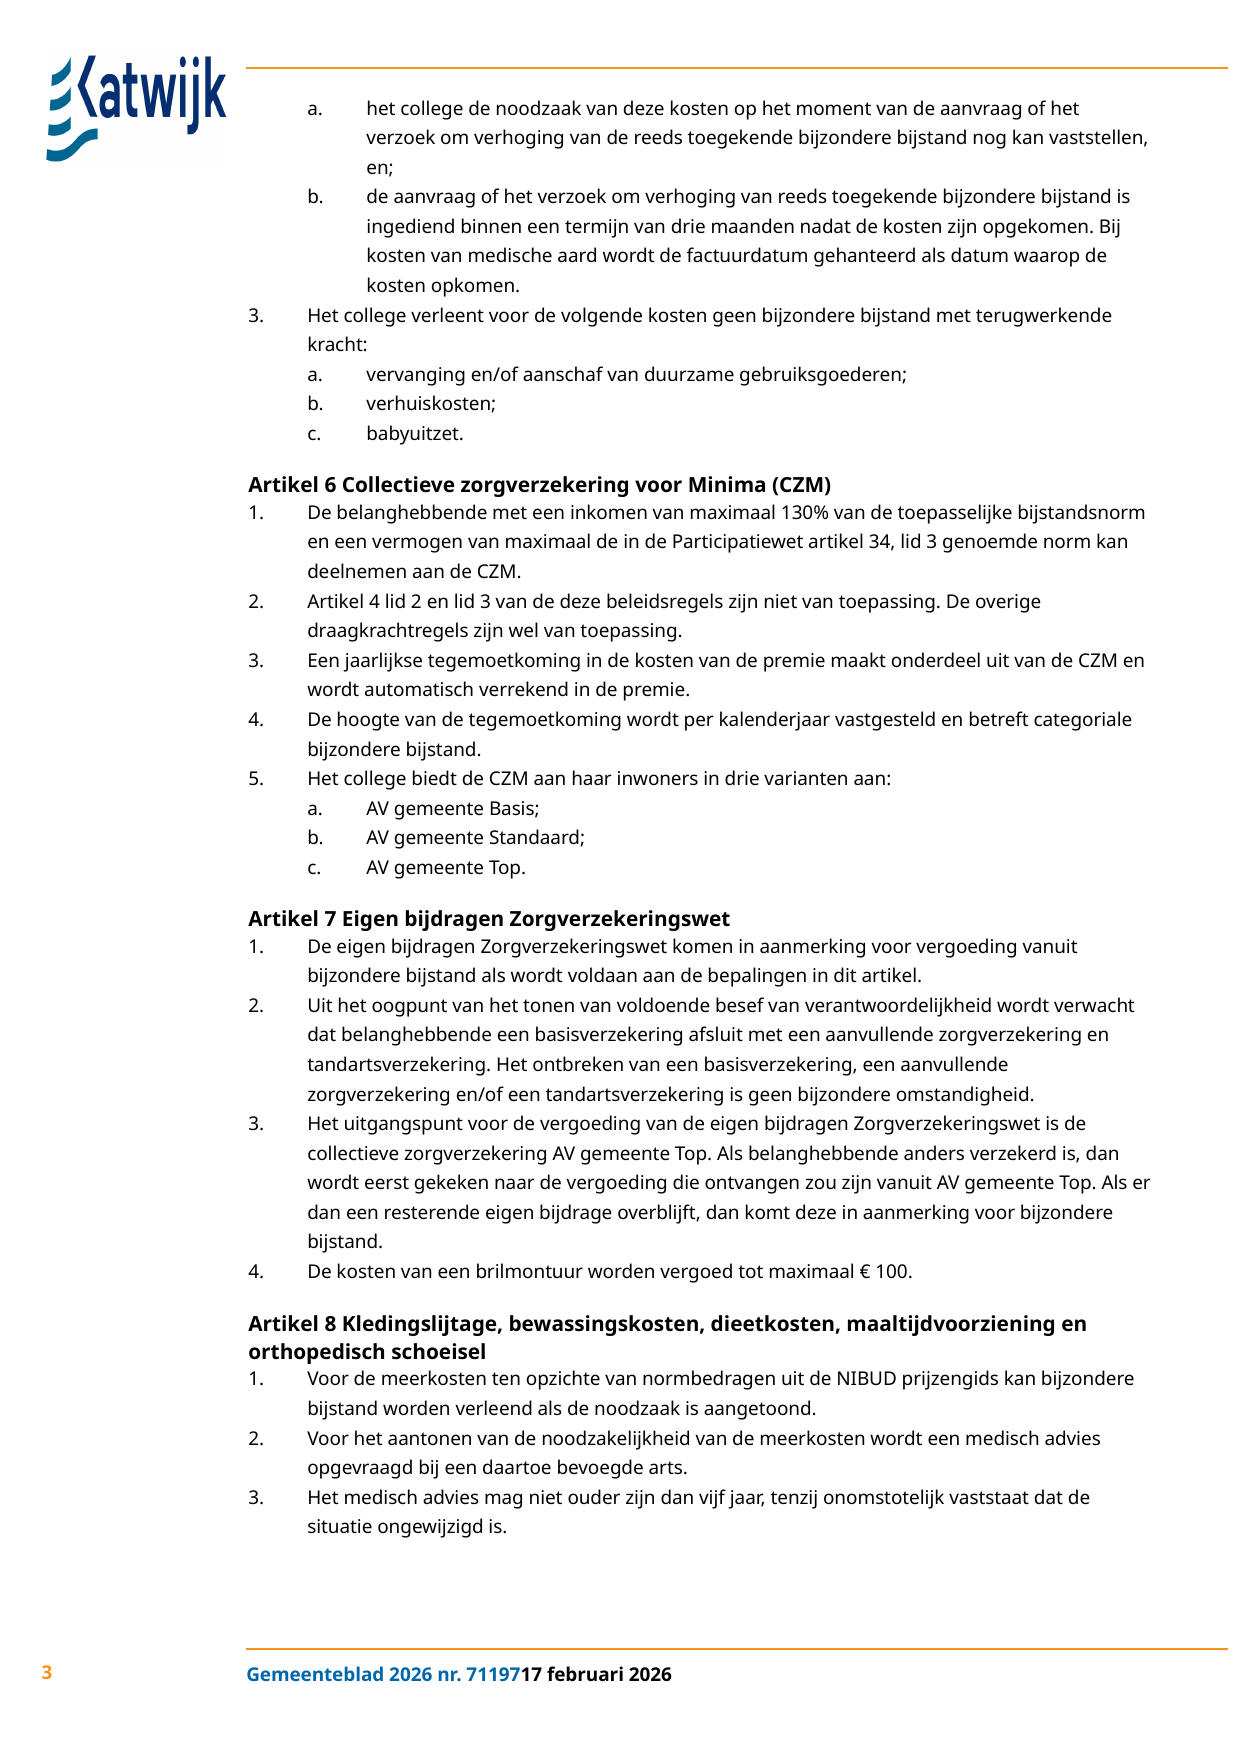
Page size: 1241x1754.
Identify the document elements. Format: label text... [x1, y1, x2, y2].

list babyuitzet. [307, 420, 1152, 446]
list AV gemeente Basis; [307, 795, 1152, 821]
list De kosten van een brilmontuur worden vergoed tot maximaal € 100. [248, 1258, 1152, 1284]
list Het college biedt de CZM aan haar inwoners in drie varianten aan: [248, 765, 1152, 791]
list verhuiskosten; [307, 391, 1152, 416]
list Artikel 4 lid 2 en lid 3 van de deze beleidsregels zijn niet van toepassing. De overige draagkrachtregels zijn wel van toepassing. [248, 588, 1152, 643]
text Artikel 8 Kledingslijtage, bewassingskosten, dieetkosten, maaltijdvoorziening en orthopedisch schoeisel [248, 1309, 1152, 1366]
list De belanghebbende met een inkomen van maximaal 130% van de toepasselijke bijstandsnorm en een vermogen van maximaal de in de Participatiewet artikel 34, lid 3 genoemde norm kan deelnemen aan de CZM. [248, 499, 1152, 584]
list het college de noodzaak van deze kosten op het moment van de aanvraag of het verzoek om verhoging van de reeds toegekende bijzondere bijstand nog kan vaststellen, en; [307, 95, 1152, 180]
picture [41, 47, 231, 172]
list AV gemeente Standaard; [307, 824, 1152, 850]
list De hoogte van de tegemoetkoming wordt per kalenderjaar vastgesteld en betreft categoriale bijzondere bijstand. [248, 706, 1152, 761]
list Uit het oogpunt van het tonen van voldoende besef van verantwoordelijkheid wordt verwacht dat belanghebbende een basisverzekering afsluit met een aanvullende zorgverzekering en tandartsverzekering. Het ontbreken van een basisverzekering, een aanvullende zorgverzekering en/of een tandartsverzekering is geen bijzondere omstandigheid. [248, 992, 1152, 1107]
list Voor het aantonen van de noodzakelijkheid van de meerkosten wordt een medisch advies opgevraagd bij een daartoe bevoegde arts. [248, 1425, 1152, 1480]
list De eigen bijdragen Zorgverzekeringswet komen in aanmerking voor vergoeding vanuit bijzondere bijstand als wordt voldaan aan de bepalingen in dit artikel. [248, 933, 1152, 988]
list AV gemeente Top. [307, 854, 1152, 880]
list Het uitgangspunt voor de vergoeding van de eigen bijdragen Zorgverzekeringswet is de collectieve zorgverzekering AV gemeente Top. Als belanghebbende anders verzekerd is, dan wordt eerst gekeken naar de vergoeding die ontvangen zou zijn vanuit AV gemeente Top. Als er dan een resterende eigen bijdrage overblijft, dan komt deze in aanmerking voor bijzondere bijstand. [248, 1110, 1152, 1254]
text Artikel 6 Collectieve zorgverzekering voor Minima (CZM) [248, 471, 1152, 499]
list Voor de meerkosten ten opzichte van normbedragen uit de NIBUD prijzengids kan bijzondere bijstand worden verleend als de noodzaak is aangetoond. [248, 1366, 1152, 1421]
list de aanvraag of het verzoek om verhoging van reeds toegekende bijzondere bijstand is ingediend binnen een termijn van drie maanden nadat de kosten zijn opgekomen. Bij kosten van medische aard wordt de factuurdatum gehanteerd als datum waarop de kosten opkomen. [307, 183, 1152, 298]
list Het medisch advies mag niet ouder zijn dan vijf jaar, tenzij onomstotelijk vaststaat dat de situatie ongewijzigd is. [248, 1484, 1152, 1539]
list Een jaarlijkse tegemoetkoming in de kosten van de premie maakt onderdeel uit van de CZM en wordt automatisch verrekend in de premie. [248, 647, 1152, 702]
list vervanging en/of aanschaf van duurzame gebruiksgoederen; [307, 361, 1152, 387]
list Het college verleent voor de volgende kosten geen bijzondere bijstand met terugwerkende kracht: [248, 302, 1152, 357]
text Artikel 7 Eigen bijdragen Zorgverzekeringswet [248, 904, 1152, 933]
